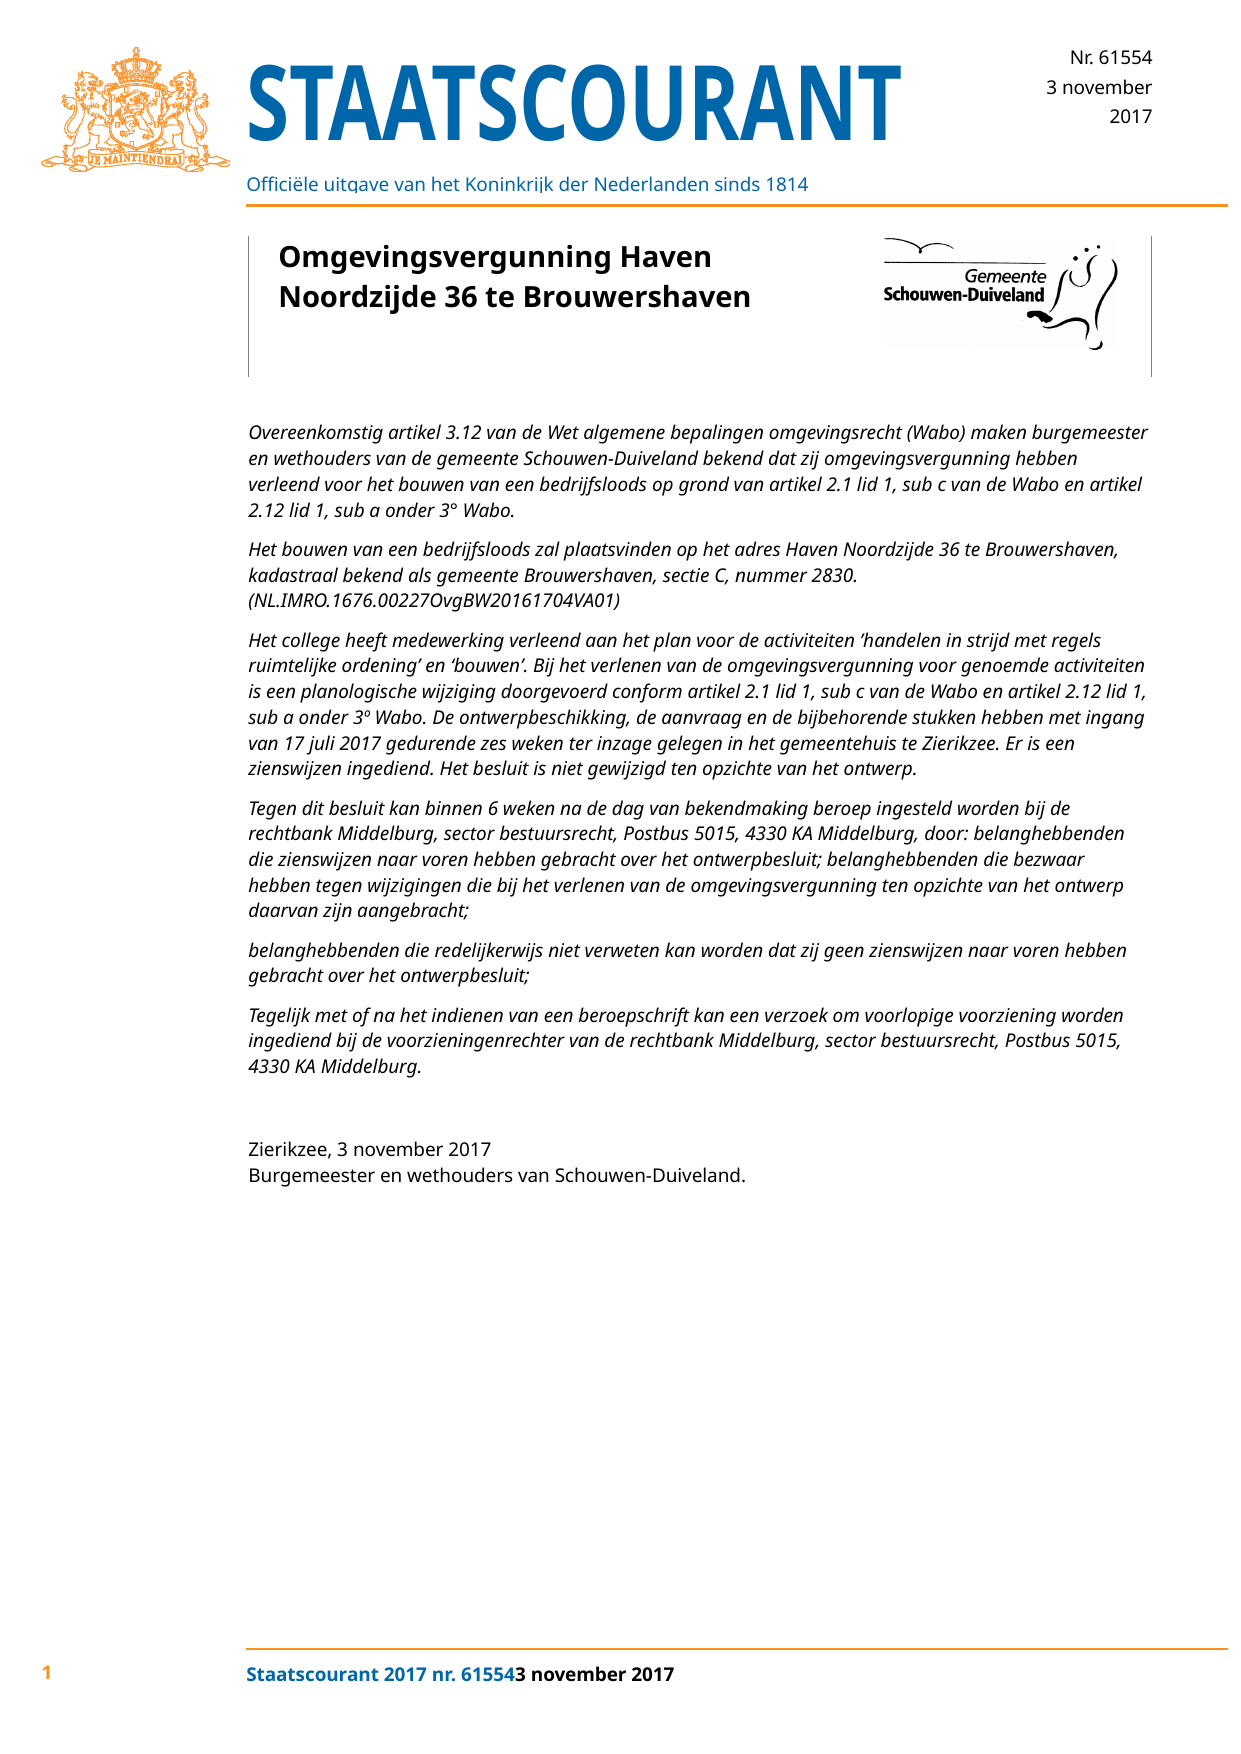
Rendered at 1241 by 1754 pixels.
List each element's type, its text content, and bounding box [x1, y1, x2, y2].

picture [41, 47, 231, 172]
text Het college heeft medewerking verleend aan het plan voor de activiteiten ’handelen in strijd met regels ruimtelijke ordening’ en ‘bouwen’. Bij het verlenen van de omgevingsvergunning voor genoemde activiteiten is een planologische wijziging doorgevoerd conform artikel 2.1 lid 1, sub c van de Wabo en artikel 2.12 lid 1, sub a onder 3º Wabo. De ontwerpbeschikking, de aanvraag en de bijbehorende stukken hebben met ingang van 17 juli 2017 gedurende zes weken ter inzage gelegen in het gemeentehuis te Zierikzee. Er is een zienswijzen ingediend. Het besluit is niet gewijzigd ten opzichte van het ontwerp. [248, 627, 1152, 781]
picture [882, 236, 1119, 351]
text belanghebbenden die redelijkerwijs niet verweten kan worden dat zij geen zienswijzen naar voren hebben gebracht over het ontwerpbesluit; [248, 937, 1152, 988]
text Het bouwen van een bedrijfsloods zal plaatsvinden op het adres Haven Noordzijde 36 te Brouwershaven, kadastraal bekend als gemeente Brouwershaven, sectie C, nummer 2830. (NL.IMRO.1676.00227OvgBW20161704VA01) [248, 536, 1152, 613]
text Tegen dit besluit kan binnen 6 weken na de dag van bekendmaking beroep ingesteld worden bij de rechtbank Middelburg, sector bestuursrecht, Postbus 5015, 4330 KA Middelburg, door: belanghebbenden die zienswijzen naar voren hebben gebracht over het ontwerpbesluit; belanghebbenden die bezwaar hebben tegen wijzigingen die bij het verlenen van de omgevingsvergunning ten opzichte van het ontwerp daarvan zijn aangebracht; [248, 795, 1152, 923]
text Zierikzee, 3 november 2017 [248, 1137, 1152, 1162]
table_header [850, 236, 1151, 377]
table_header Omgevingsvergunning Haven Noordzijde 36 te Brouwershaven [249, 236, 850, 377]
text Overeenkomstig artikel 3.12 van de Wet algemene bepalingen omgevingsrecht (Wabo) maken burgemeester en wethouders van de gemeente Schouwen-Duiveland bekend dat zij omgevingsvergunning hebben verleend voor het bouwen van een bedrijfsloods op grond van artikel 2.1 lid 1, sub c van de Wabo en artikel 2.12 lid 1, sub a onder 3° Wabo. [248, 419, 1152, 522]
text Burgemeester en wethouders van Schouwen-Duiveland. [248, 1162, 1152, 1188]
text Tegelijk met of na het indienen van een beroepschrift kan een verzoek om voorlopige voorziening worden ingediend bij de voorzieningenrechter van de rechtbank Middelburg, sector bestuursrecht, Postbus 5015, 4330 KA Middelburg. [248, 1002, 1152, 1079]
